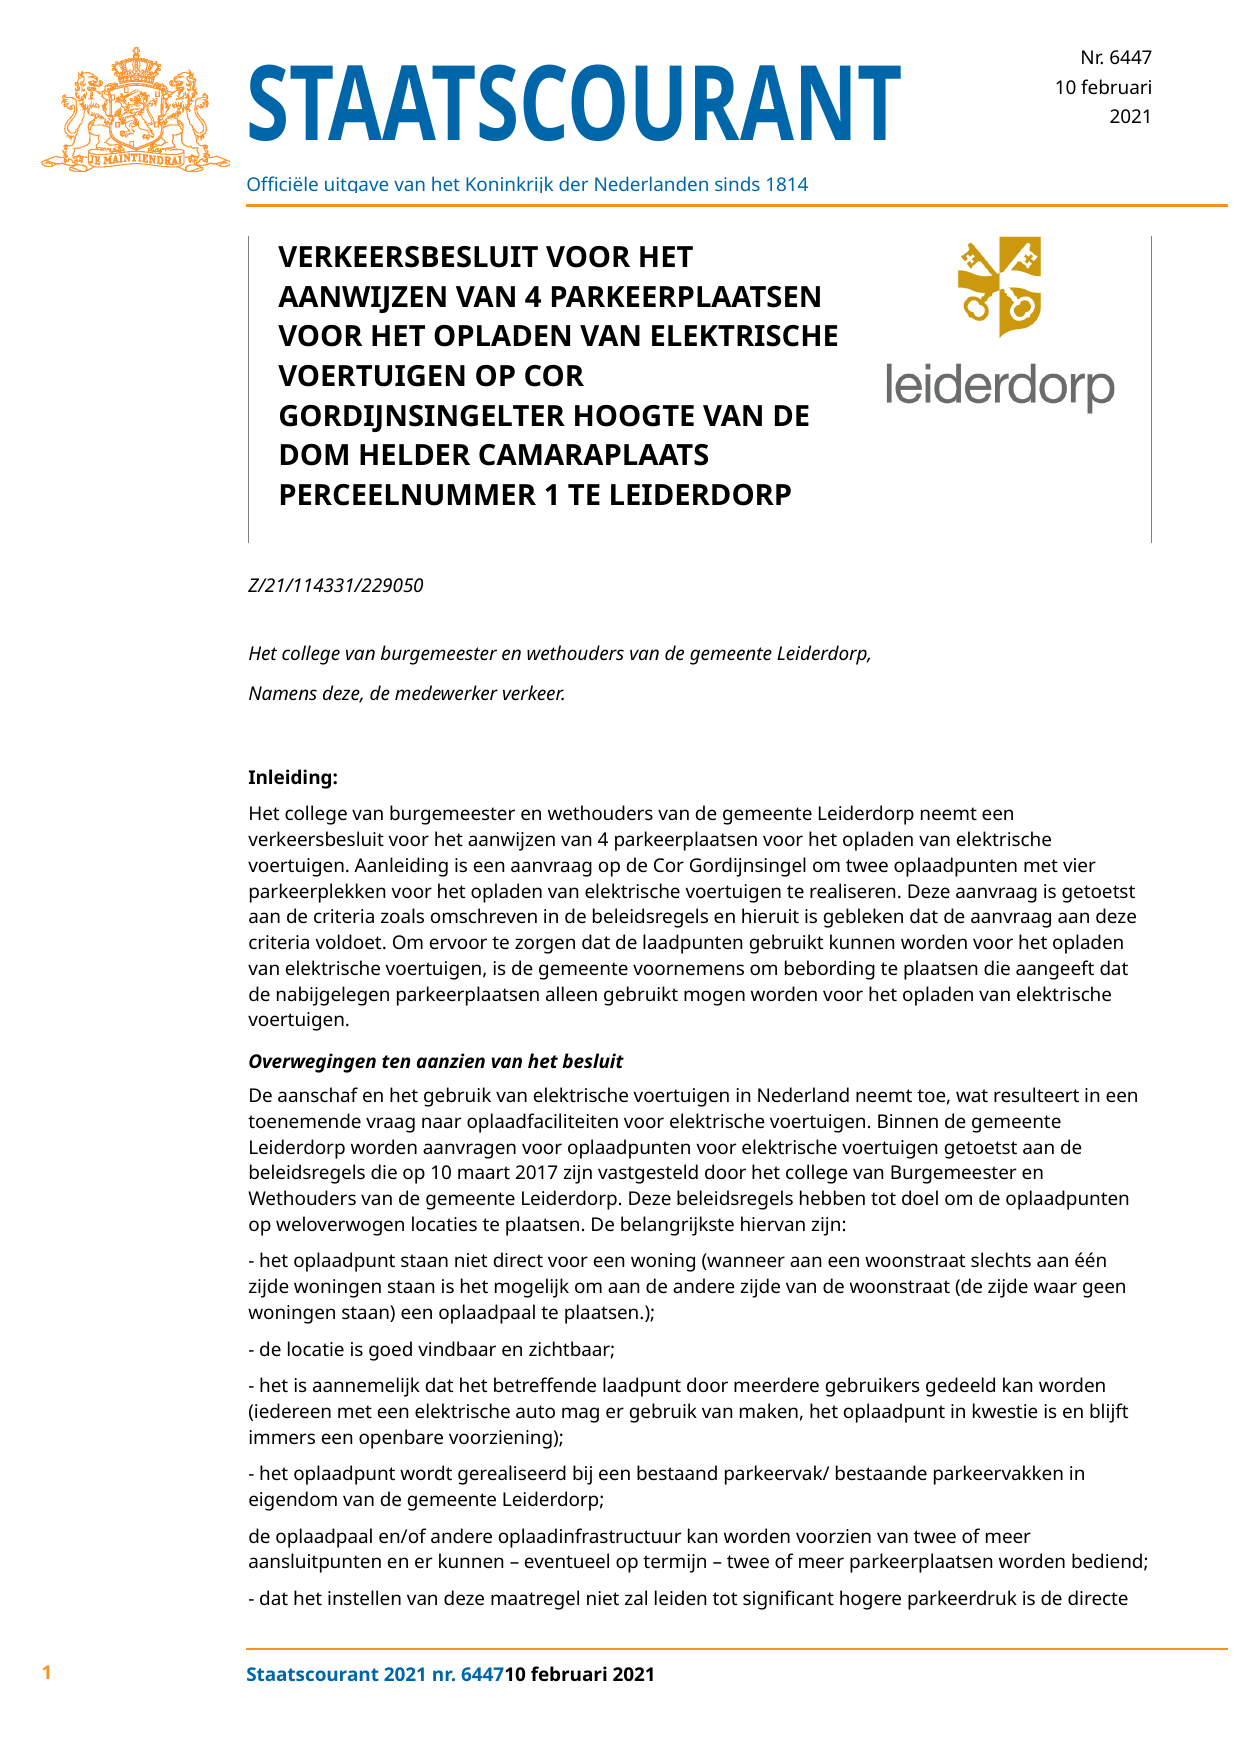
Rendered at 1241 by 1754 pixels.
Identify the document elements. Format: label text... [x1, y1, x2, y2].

text - het oplaadpunt wordt gerealiseerd bij een bestaand parkeervak/ bestaande parkeervakken in eigendom van de gemeente Leiderdorp; [248, 1461, 1152, 1512]
text Inleiding: [248, 764, 1152, 790]
text - het is aannemelijk dat het betreffende laadpunt door meerdere gebruikers gedeeld kan worden (iedereen met een elektrische auto mag er gebruik van maken, het oplaadpunt in kwestie is en blijft immers een openbare voorziening); [248, 1372, 1152, 1450]
text Het college van burgemeester en wethouders van de gemeente Leiderdorp neemt een verkeersbesluit voor het aanwijzen van 4 parkeerplaatsen voor het opladen van elektrische voertuigen. Aanleiding is een aanvraag op de Cor Gordijnsingel om twee oplaadpunten met vier parkeerplekken voor het opladen van elektrische voertuigen te realiseren. Deze aanvraag is getoetst aan de criteria zoals omschreven in de beleidsregels en hieruit is gebleken dat de aanvraag aan deze criteria voldoet. Om ervoor te zorgen dat de laadpunten gebruikt kunnen worden voor het opladen van elektrische voertuigen, is de gemeente voornemens om bebording te plaatsen die aangeeft dat de nabijgelegen parkeerplaatsen alleen gebruikt mogen worden voor het opladen van elektrische voertuigen. [248, 801, 1152, 1032]
text de oplaadpaal en/of andere oplaadinfrastructuur kan worden voorzien van twee of meer aansluitpunten en er kunnen – eventueel op termijn – twee of meer parkeerplaatsen worden bediend; [248, 1523, 1152, 1574]
table_header [850, 236, 886, 413]
text Z/21/114331/229050 [248, 573, 1152, 598]
table_header [1115, 236, 1151, 413]
picture [886, 236, 1115, 414]
text Het college van burgemeester en wethouders van de gemeente Leiderdorp, [248, 640, 1152, 666]
text Overwegingen ten aanzien van het besluit [248, 1048, 1152, 1074]
text - dat het instellen van deze maatregel niet zal leiden tot significant hogere parkeerdruk is de directe [248, 1585, 1152, 1611]
text - de locatie is goed vindbaar en zichtbaar; [248, 1336, 1152, 1362]
text De aanschaf en het gebruik van elektrische voertuigen in Nederland neemt toe, wat resulteert in een toenemende vraag naar oplaadfaciliteiten voor elektrische voertuigen. Binnen de gemeente Leiderdorp worden aanvragen voor oplaadpunten voor elektrische voertuigen getoetst aan de beleidsregels die op 10 maart 2017 zijn vastgesteld door het college van Burgemeester en Wethouders van de gemeente Leiderdorp. Deze beleidsregels hebben tot doel om de oplaadpunten op weloverwogen locaties te plaatsen. De belangrijkste hiervan zijn: [248, 1082, 1152, 1237]
table_header [850, 414, 1151, 543]
text - het oplaadpunt staan niet direct voor een woning (wanneer aan een woonstraat slechts aan één zijde woningen staan is het mogelijk om aan de andere zijde van de woonstraat (de zijde waar geen woningen staan) een oplaadpaal te plaatsen.); [248, 1248, 1152, 1325]
table_header VERKEERSBESLUIT VOOR HET AANWIJZEN VAN 4 PARKEERPLAATSEN VOOR HET OPLADEN VAN ELEKTRISCHE VOERTUIGEN OP COR GORDIJNSINGELTER HOOGTE VAN DE DOM HELDER CAMARAPLAATS PERCEELNUMMER 1 TE LEIDERDORP [249, 236, 850, 543]
picture [41, 47, 231, 172]
text Namens deze, de medewerker verkeer. [248, 680, 1152, 705]
